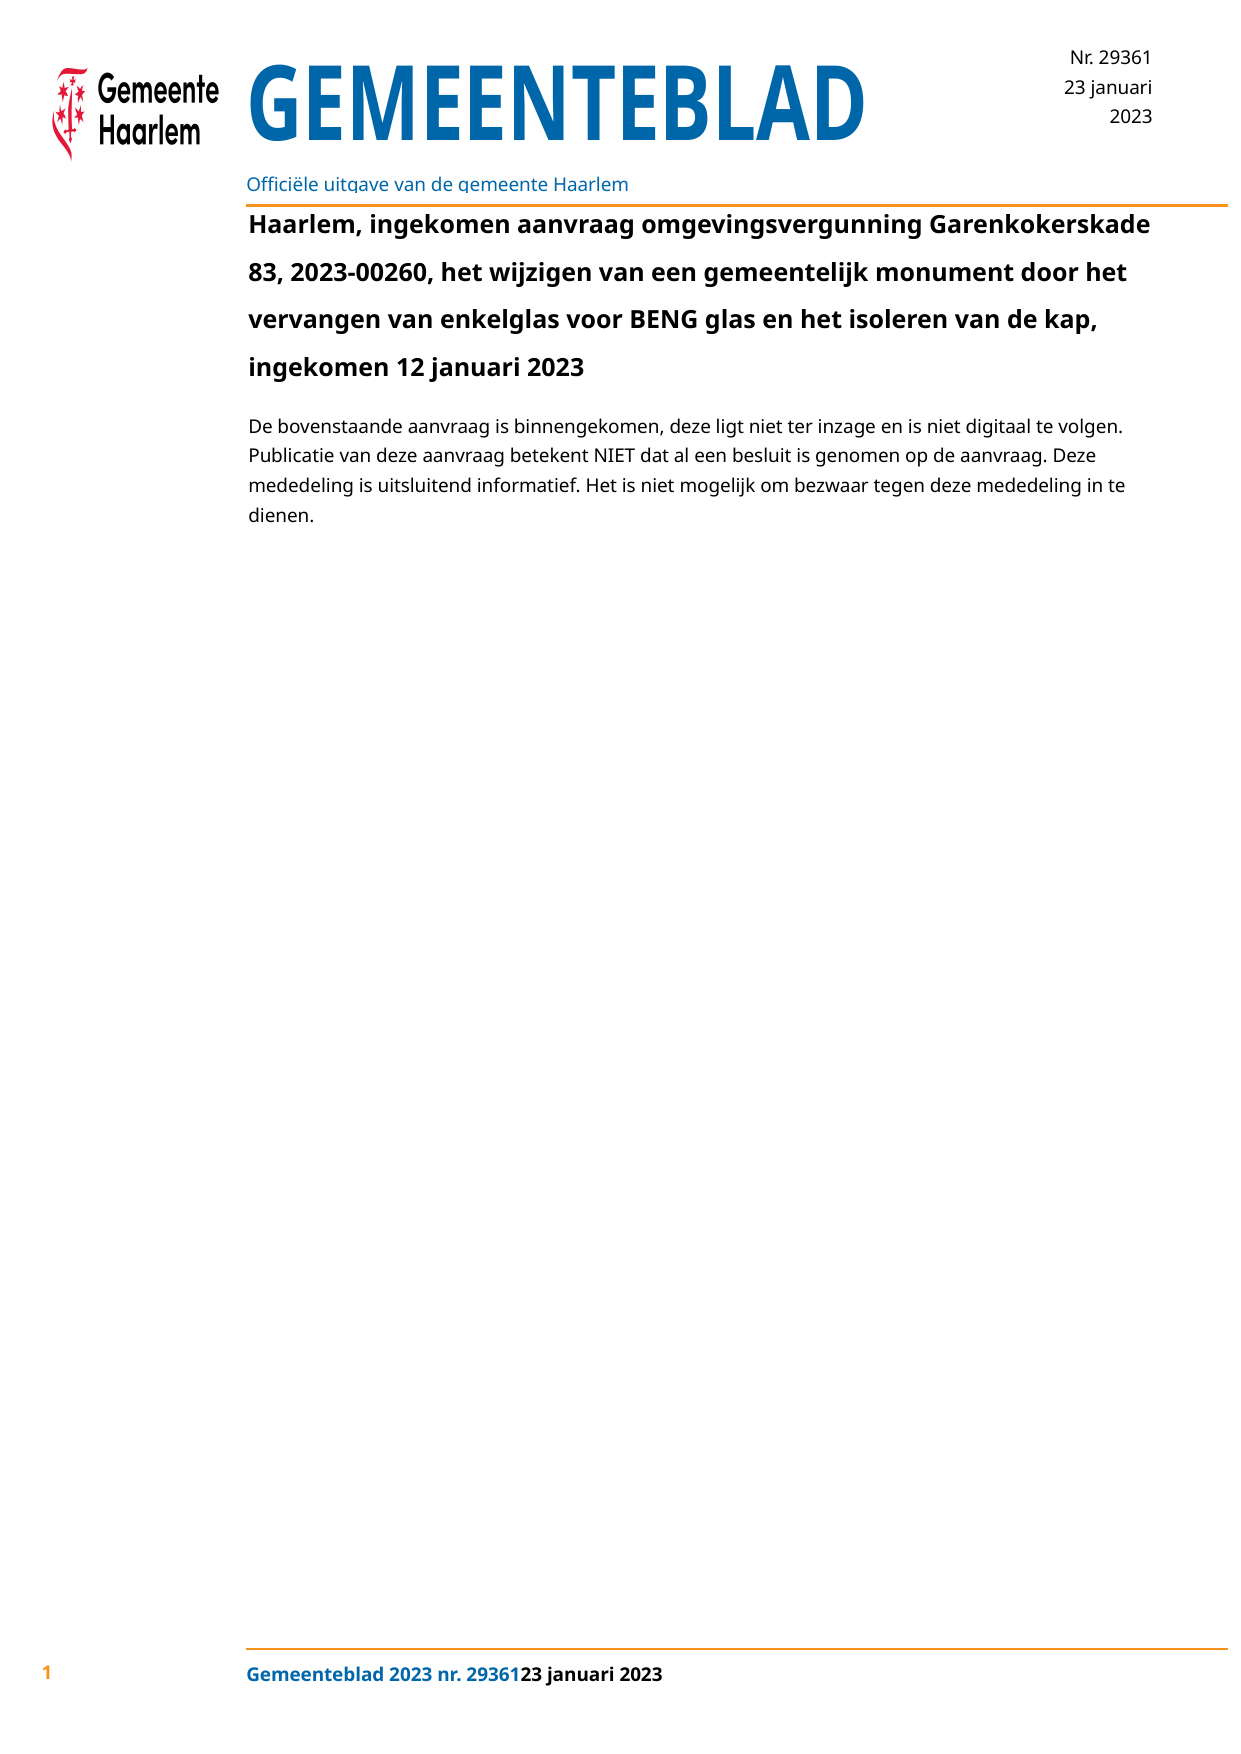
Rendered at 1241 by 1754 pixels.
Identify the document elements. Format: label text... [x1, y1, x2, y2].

text Haarlem, ingekomen aanvraag omgevingsvergunning Garenkokerskade 83, 2023-00260, het wijzigen van een gemeentelijk monument door het vervangen van enkelglas voor BENG glas en het isoleren van de kap, ingekomen 12 januari 2023 [248, 207, 1152, 384]
picture [41, 47, 231, 172]
text De bovenstaande aanvraag is binnengekomen, deze ligt niet ter inzage en is niet digitaal te volgen. Publicatie van deze aanvraag betekent NIET dat al een besluit is genomen op de aanvraag. Deze mededeling is uitsluitend informatief. Het is niet mogelijk om bezwaar tegen deze mededeling in te dienen. [248, 413, 1152, 528]
